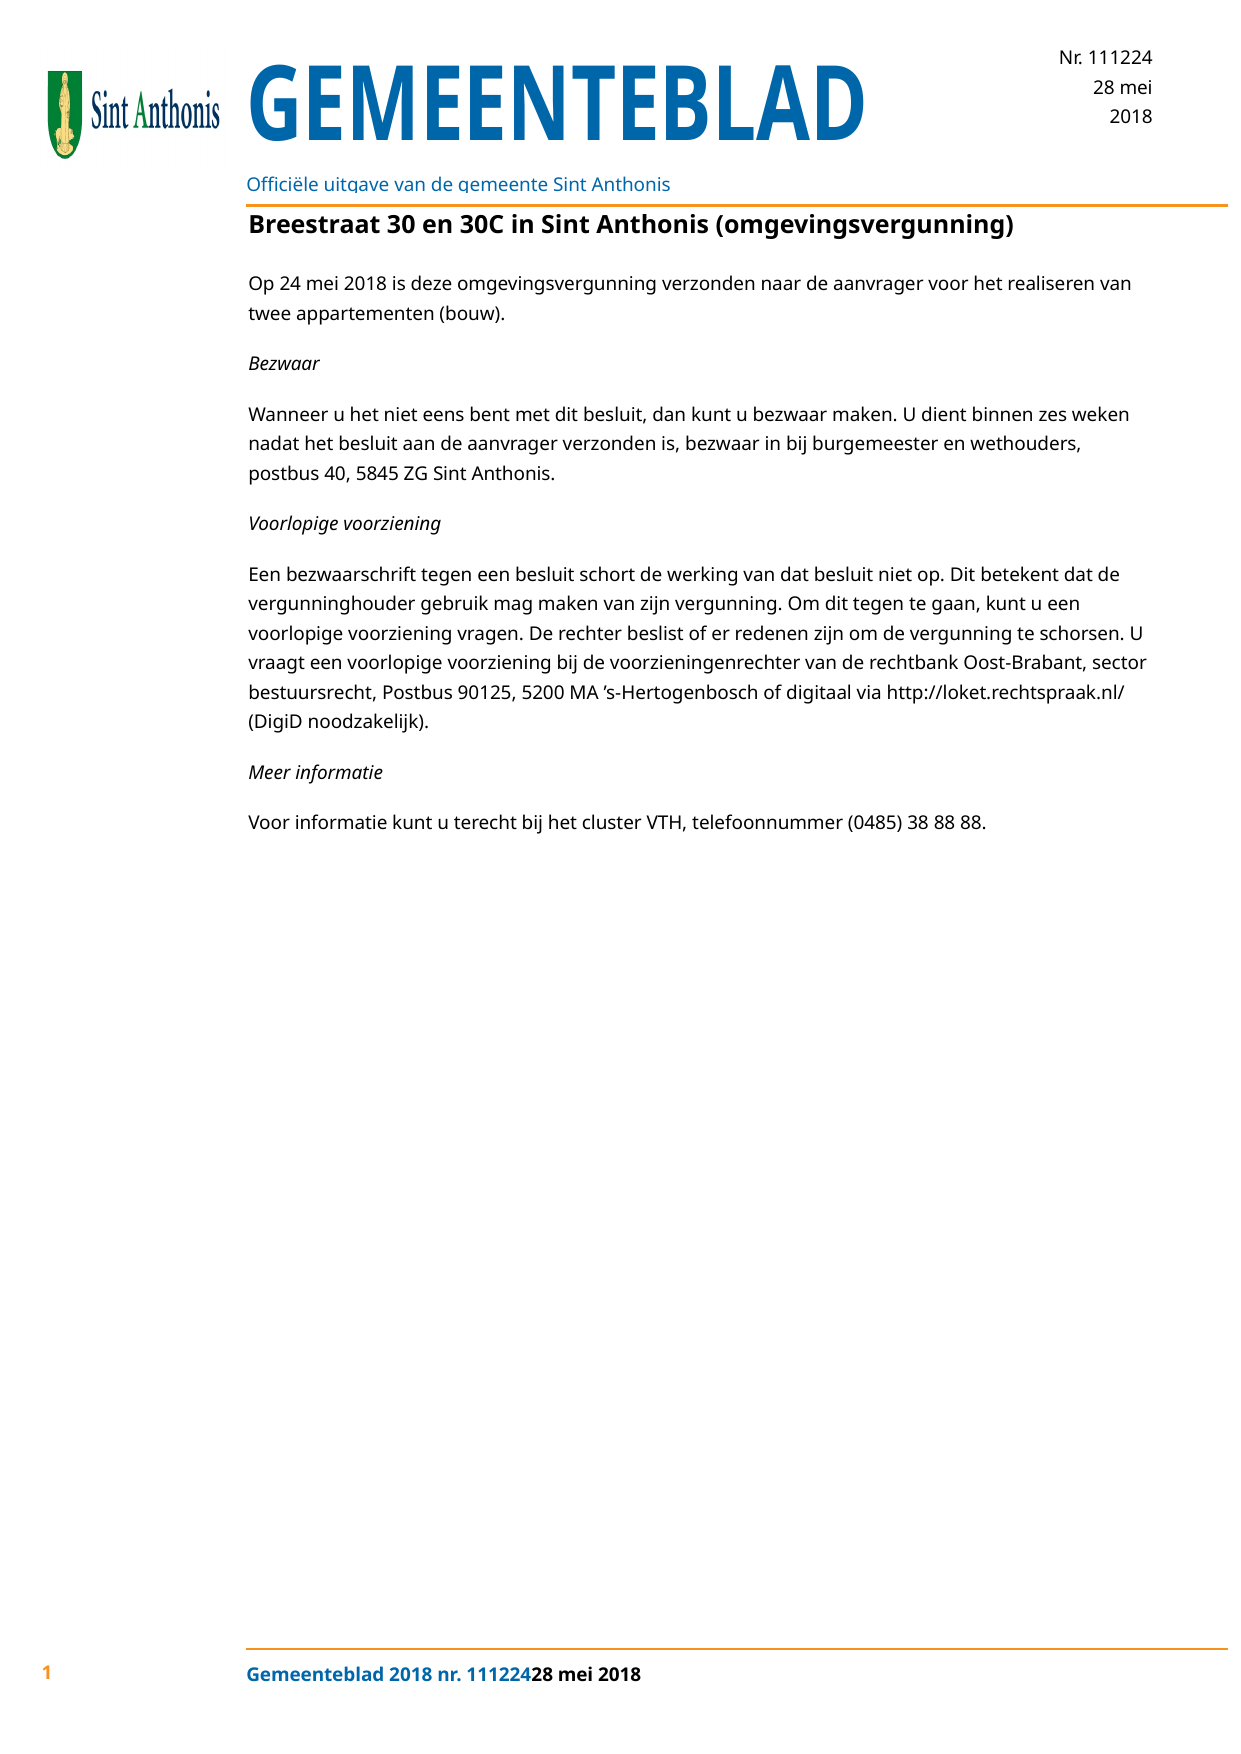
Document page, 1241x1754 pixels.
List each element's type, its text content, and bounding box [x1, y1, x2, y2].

text Voor informatie kunt u terecht bij het cluster VTH, telefoonnummer (0485) 38 88 88. [248, 809, 1152, 835]
text Bezwaar [248, 350, 1152, 376]
text Op 24 mei 2018 is deze omgevingsvergunning verzonden naar de aanvrager voor het realiseren van twee appartementen (bouw). [248, 270, 1152, 326]
text Een bezwaarschrift tegen een besluit schort de werking van dat besluit niet op. Dit betekent dat de vergunninghouder gebruik mag maken van zijn vergunning. Om dit tegen te gaan, kunt u een voorlopige voorziening vragen. De rechter beslist of er redenen zijn om de vergunning te schorsen. U vraagt een voorlopige voorziening bij de voorzieningenrechter van de rechtbank Oost-Brabant, sector bestuursrecht, Postbus 90125, 5200 MA ’s-Hertogenbosch of digitaal via http://loket.rechtspraak.nl/ (DigiD noodzakelijk). [248, 561, 1152, 734]
text Breestraat 30 en 30C in Sint Anthonis (omgevingsvergunning) [248, 207, 1152, 241]
picture [41, 47, 231, 172]
text Voorlopige voorziening [248, 510, 1152, 536]
text Wanneer u het niet eens bent met dit besluit, dan kunt u bezwaar maken. U dient binnen zes weken nadat het besluit aan de aanvrager verzonden is, bezwaar in bij burgemeester en wethouders, postbus 40, 5845 ZG Sint Anthonis. [248, 401, 1152, 486]
text Meer informatie [248, 759, 1152, 785]
